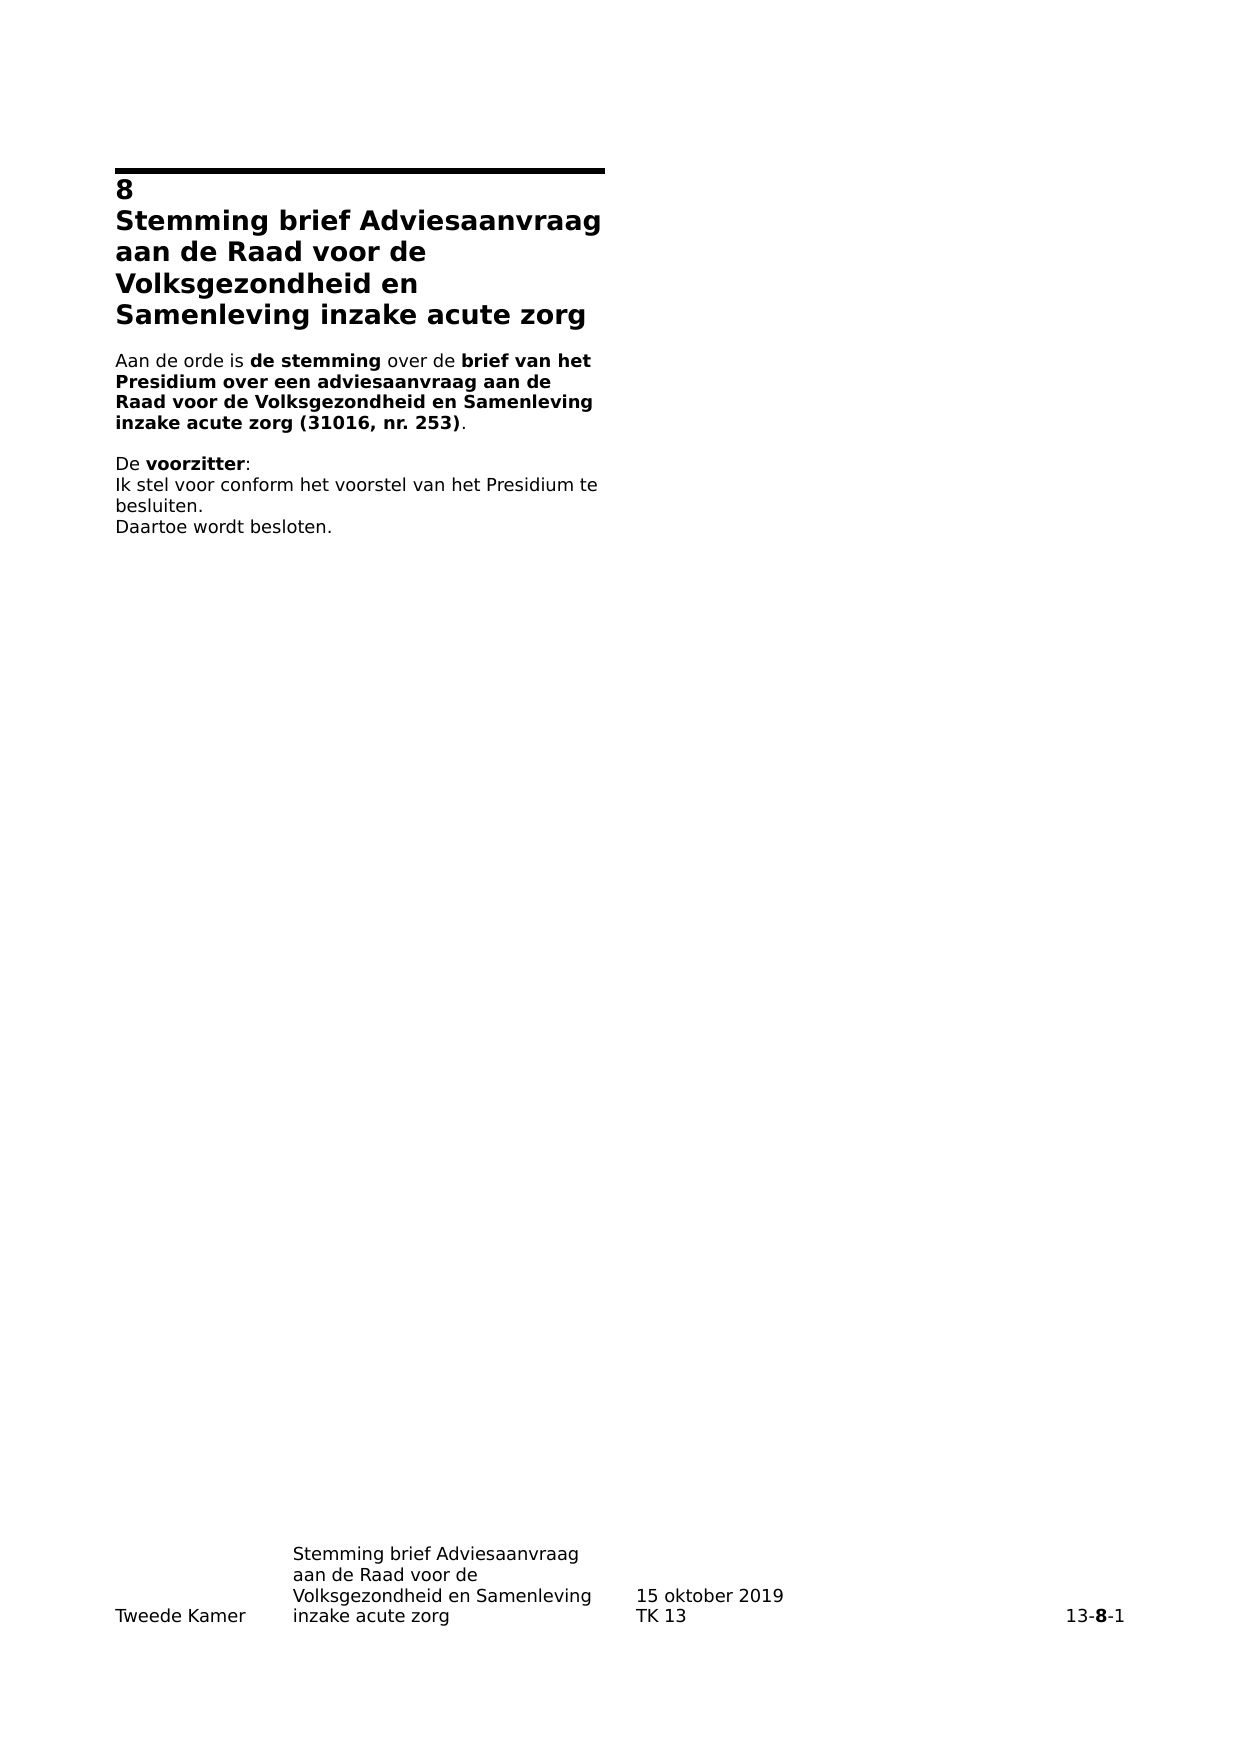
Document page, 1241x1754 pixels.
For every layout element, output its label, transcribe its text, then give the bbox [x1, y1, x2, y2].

text Daartoe wordt besloten. [115, 516, 605, 537]
text De voorzitter: [115, 454, 605, 475]
text Ik stel voor conform het voorstel van het Presidium te besluiten. [115, 475, 605, 516]
text Aan de orde is de stemming over de brief van het Presidium over een adviesaanvraag aan de Raad voor de Volksgezondheid en Samenleving inzake acute zorg (31016, nr. 253). [115, 351, 605, 434]
title 8 Stemming brief Adviesaanvraag aan de Raad voor de Volksgezondheid en Samenleving inzake acute zorg [115, 174, 605, 331]
